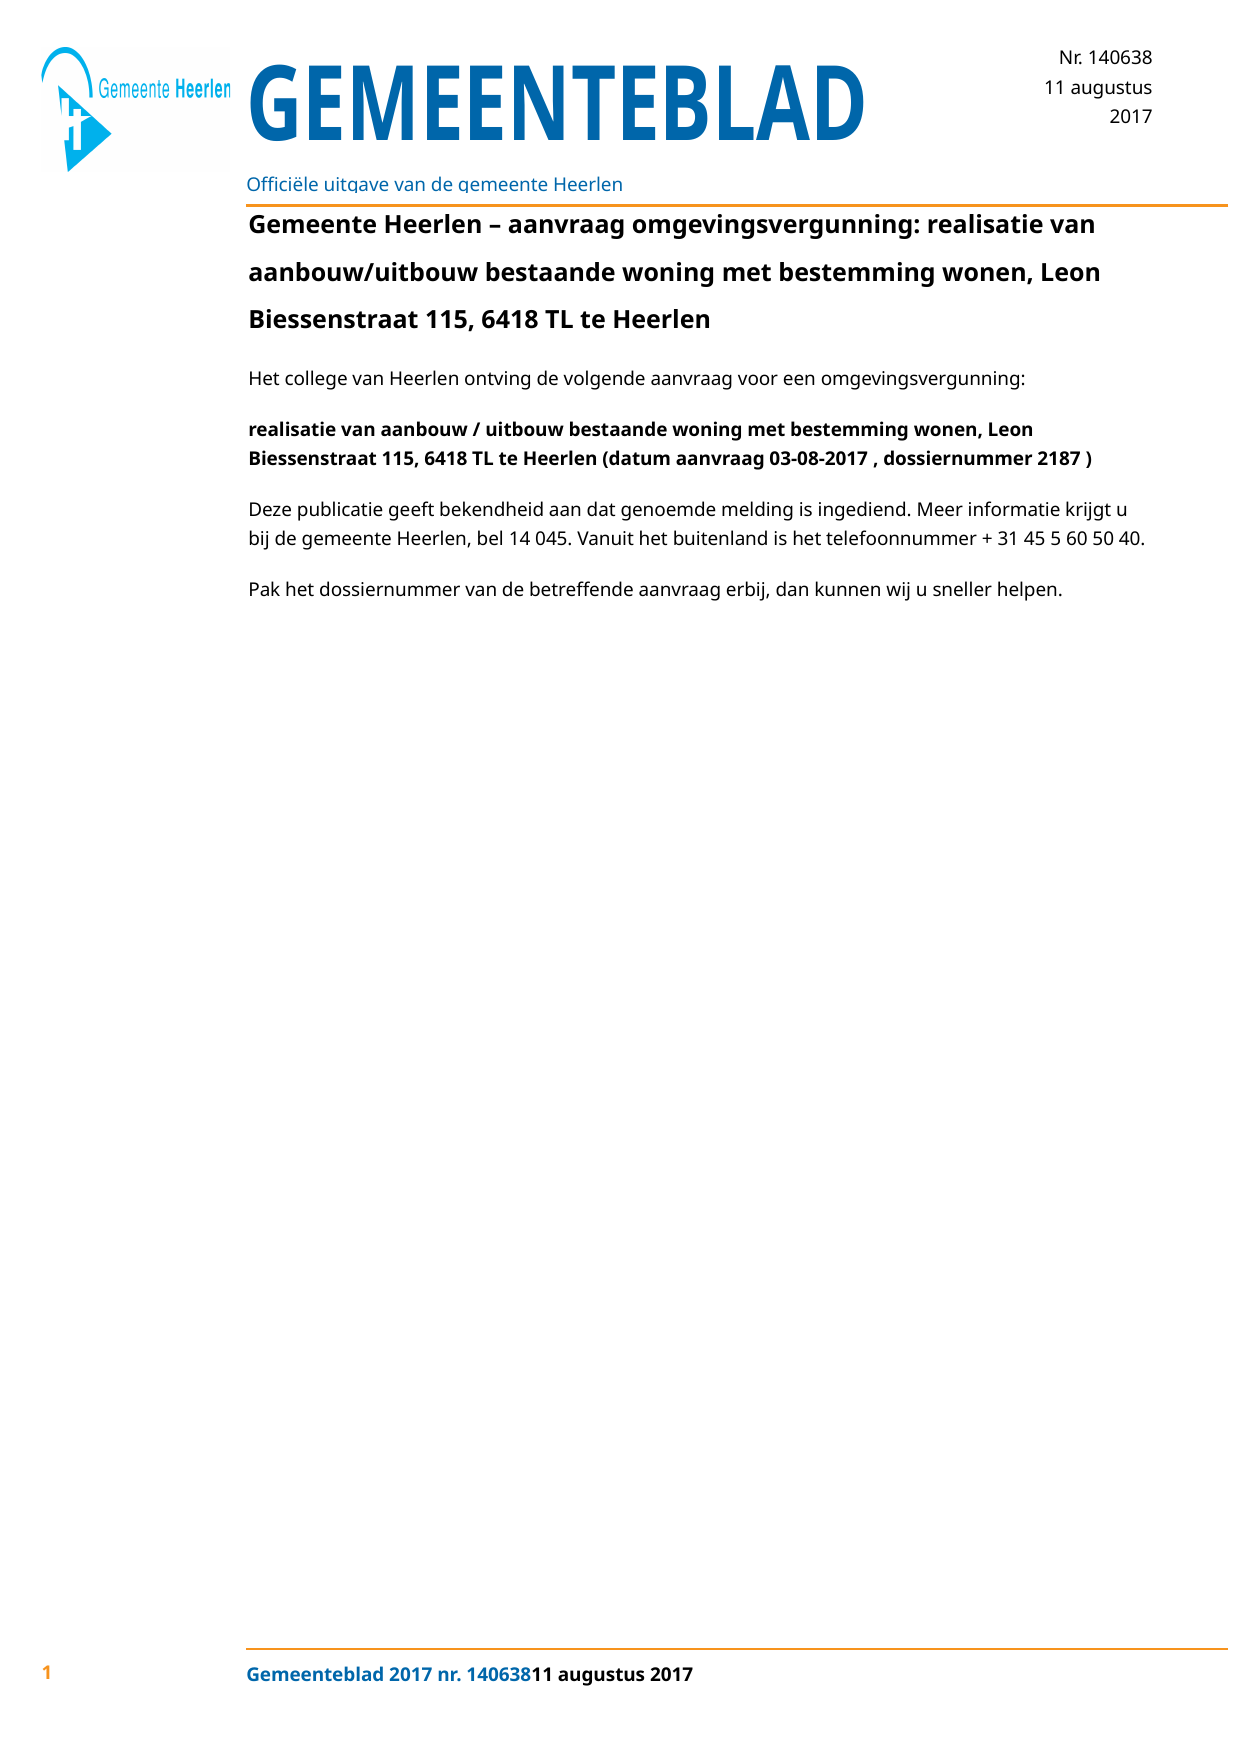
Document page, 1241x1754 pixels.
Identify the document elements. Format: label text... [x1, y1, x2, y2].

text realisatie van aanbouw / uitbouw bestaande woning met bestemming wonen, Leon Biessenstraat 115, 6418 TL te Heerlen (datum aanvraag 03-08-2017 , dossiernummer 2187 ) [248, 416, 1152, 471]
picture [41, 47, 58, 70]
picture [41, 47, 231, 172]
text Deze publicatie geeft bekendheid aan dat genoemde melding is ingediend. Meer informatie krijgt u bij de gemeente Heerlen, bel 14 045. Vanuit het buitenland is het telefoonnummer + 31 45 5 60 50 40. [248, 496, 1152, 551]
text Pak het dossiernummer van de betreffende aanvraag erbij, dan kunnen wij u sneller helpen. [248, 576, 1152, 602]
text Gemeente Heerlen – aanvraag omgevingsvergunning: realisatie van aanbouw/uitbouw bestaande woning met bestemming wonen, Leon Biessenstraat 115, 6418 TL te Heerlen [248, 207, 1152, 336]
text Het college van Heerlen ontving de volgende aanvraag voor een omgevingsvergunning: [248, 366, 1152, 391]
